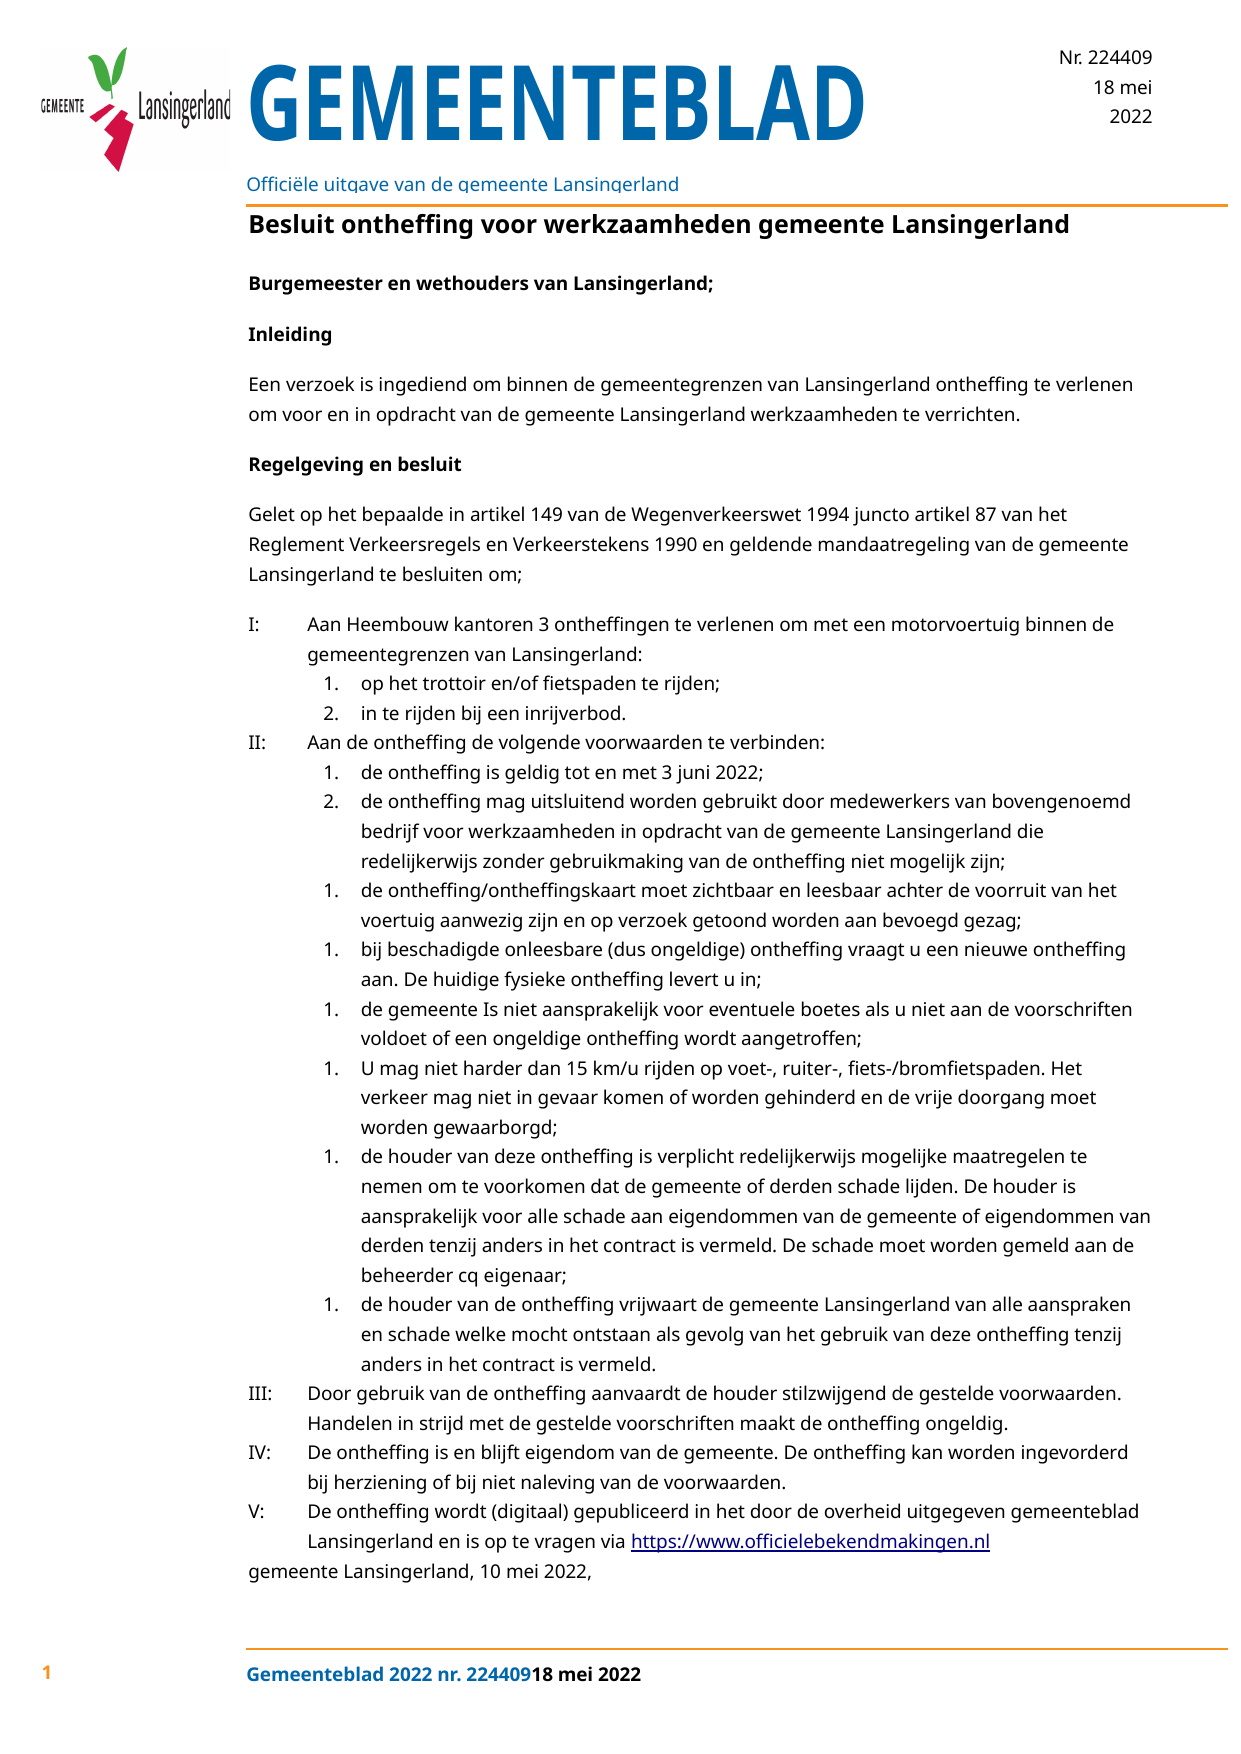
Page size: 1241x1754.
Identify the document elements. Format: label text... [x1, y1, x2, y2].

list U mag niet harder dan 15 km/u rijden op voet-, ruiter-, fiets-/bromfietspaden. Het verkeer mag niet in gevaar komen of worden gehinderd en de vrije doorgang moet worden gewaarborgd; [323, 1055, 1152, 1140]
list Door gebruik van de ontheffing aanvaardt de houder stilzwijgend de gestelde voorwaarden. Handelen in strijd met de gestelde voorschriften maakt de ontheffing ongeldig. [248, 1380, 1152, 1436]
list de houder van de ontheffing vrijwaart de gemeente Lansingerland van alle aanspraken en schade welke mocht ontstaan als gevolg van het gebruik van deze ontheffing tenzij anders in het contract is vermeld. [323, 1292, 1152, 1376]
list De ontheffing is en blijft eigendom van de gemeente. De ontheffing kan worden ingevorderd bij herziening of bij niet naleving van de voorwaarden. [248, 1439, 1152, 1495]
list de ontheffing is geldig tot en met 3 juni 2022; [323, 759, 1152, 785]
list de gemeente Is niet aansprakelijk voor eventuele boetes als u niet aan de voorschriften voldoet of een ongeldige ontheffing wordt aangetroffen; [323, 996, 1152, 1051]
text Besluit ontheffing voor werkzaamheden gemeente Lansingerland [248, 207, 1152, 241]
list De ontheffing wordt (digitaal) gepubliceerd in het door de overheid uitgegeven gemeenteblad Lansingerland en is op te vragen via https://www.officielebekendmakingen.nl [248, 1499, 1152, 1554]
text Gelet op het bepaalde in artikel 149 van de Wegenverkeerswet 1994 juncto artikel 87 van het Reglement Verkeersregels en Verkeerstekens 1990 en geldende mandaatregeling van de gemeente Lansingerland te besluiten om; [248, 502, 1152, 586]
text Burgemeester en wethouders van Lansingerland; [248, 270, 1152, 296]
picture [41, 47, 231, 172]
list Aan Heembouw kantoren 3 ontheffingen te verlenen om met een motorvoertuig binnen de gemeentegrenzen van Lansingerland: [248, 611, 1152, 666]
text Een verzoek is ingediend om binnen de gemeentegrenzen van Lansingerland ontheffing te verlenen om voor en in opdracht van de gemeente Lansingerland werkzaamheden te verrichten. [248, 371, 1152, 426]
text Inleiding [248, 321, 1152, 346]
list de ontheffing mag uitsluitend worden gebruikt door medewerkers van bovengenoemd bedrijf voor werkzaamheden in opdracht van de gemeente Lansingerland die redelijkerwijs zonder gebruikmaking van de ontheffing niet mogelijk zijn; [323, 789, 1152, 873]
list de ontheffing/ontheffingskaart moet zichtbaar en leesbaar achter de voorruit van het voertuig aanwezig zijn en op verzoek getoond worden aan bevoegd gezag; [323, 877, 1152, 933]
text Regelgeving en besluit [248, 451, 1152, 477]
list bij beschadigde onleesbare (dus ongeldige) ontheffing vraagt u een nieuwe ontheffing aan. De huidige fysieke ontheffing levert u in; [323, 937, 1152, 992]
list Aan de ontheffing de volgende voorwaarden te verbinden: [248, 729, 1152, 755]
text gemeente Lansingerland, 10 mei 2022, [248, 1558, 1152, 1583]
list de houder van deze ontheffing is verplicht redelijkerwijs mogelijke maatregelen te nemen om te voorkomen dat de gemeente of derden schade lijden. De houder is aansprakelijk voor alle schade aan eigendommen van de gemeente of eigendommen van derden tenzij anders in het contract is vermeld. De schade moet worden gemeld aan de beheerder cq eigenaar; [323, 1144, 1152, 1288]
list op het trottoir en/of fietspaden te rijden; [323, 670, 1152, 696]
list in te rijden bij een inrijverbod. [323, 700, 1152, 726]
